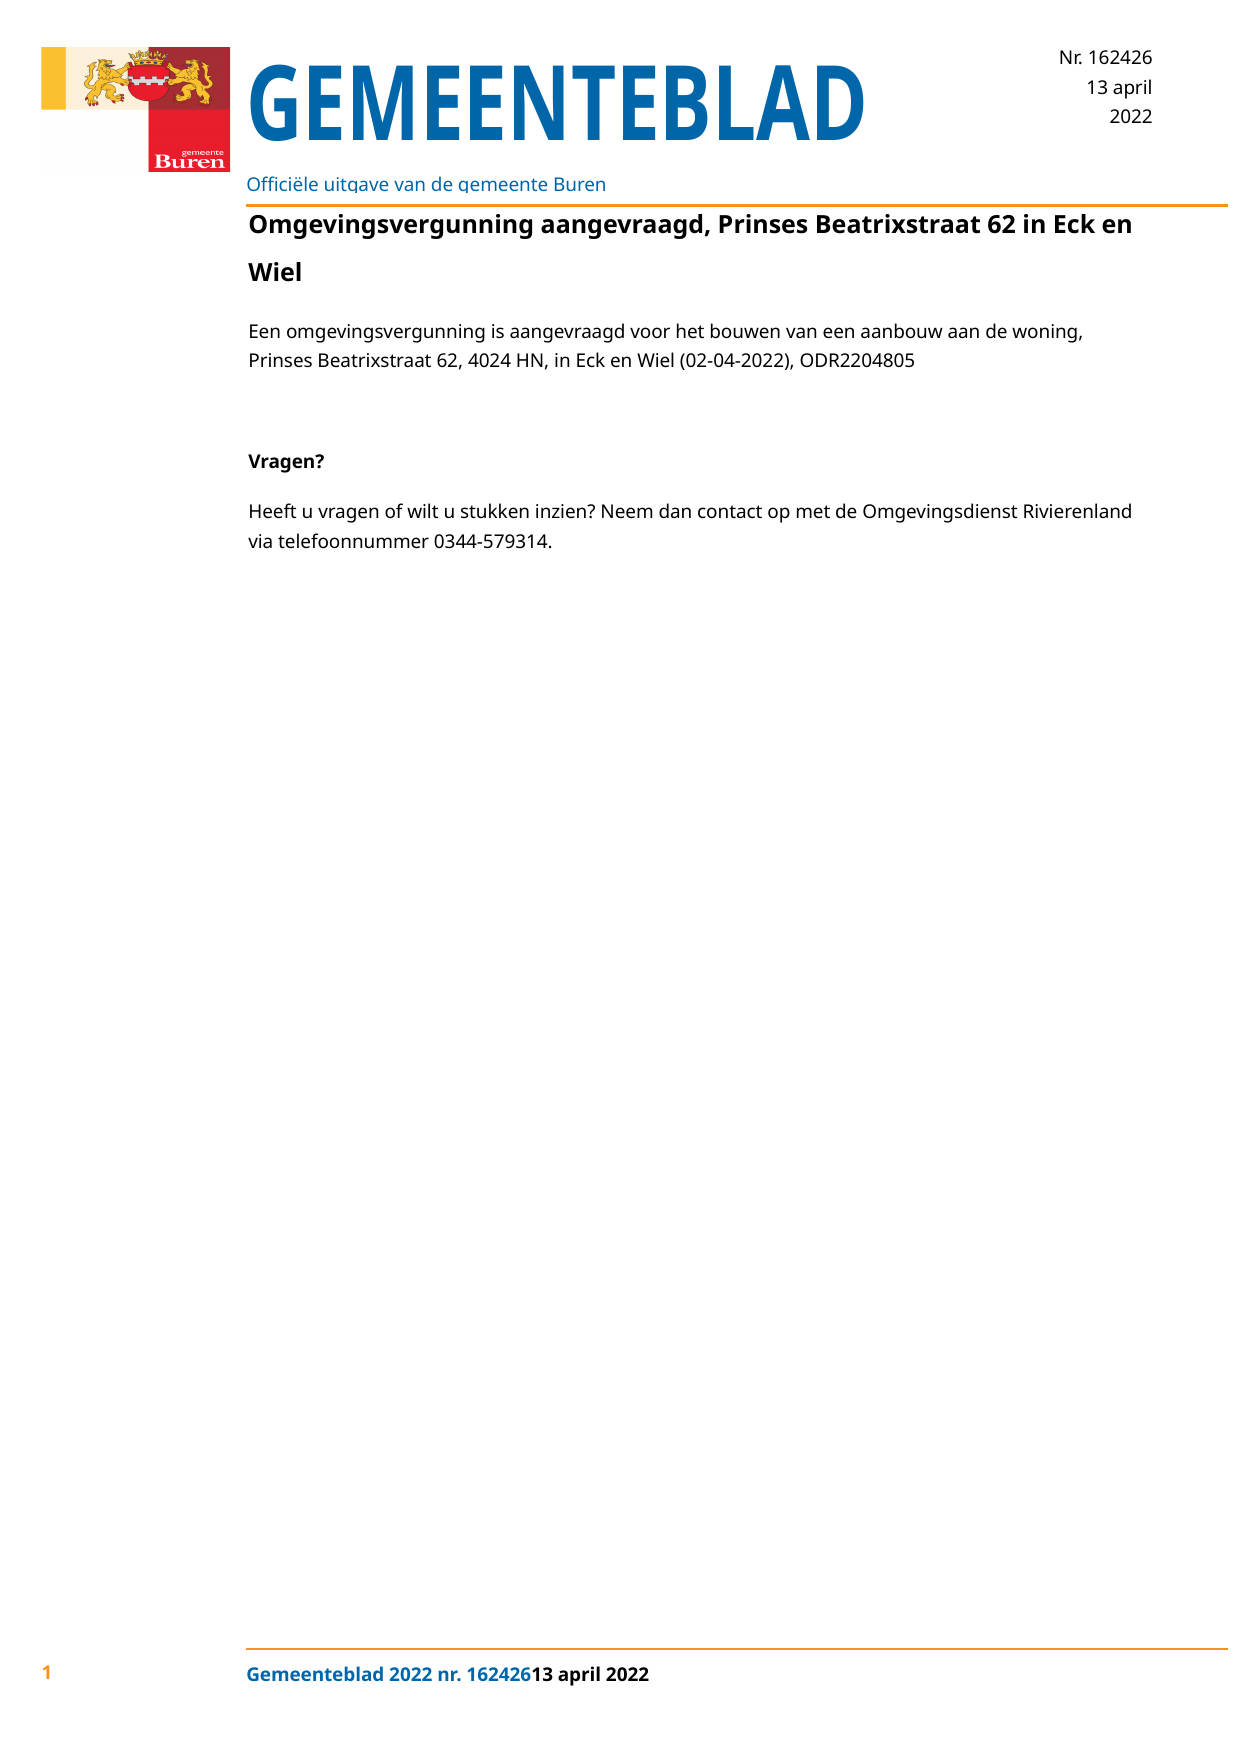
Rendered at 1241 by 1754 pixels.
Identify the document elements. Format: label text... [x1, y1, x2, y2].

picture [41, 47, 231, 172]
text Een omgevingsvergunning is aangevraagd voor het bouwen van een aanbouw aan de woning, Prinses Beatrixstraat 62, 4024 HN, in Eck en Wiel (02-04-2022), ODR2204805 [248, 318, 1152, 373]
text Vragen? [248, 448, 1152, 474]
text Omgevingsvergunning aangevraagd, Prinses Beatrixstraat 62 in Eck en Wiel [248, 207, 1152, 288]
text Heeft u vragen of wilt u stukken inzien? Neem dan contact op met de Omgevingsdienst Rivierenland via telefoonnummer 0344-579314. [248, 499, 1152, 554]
